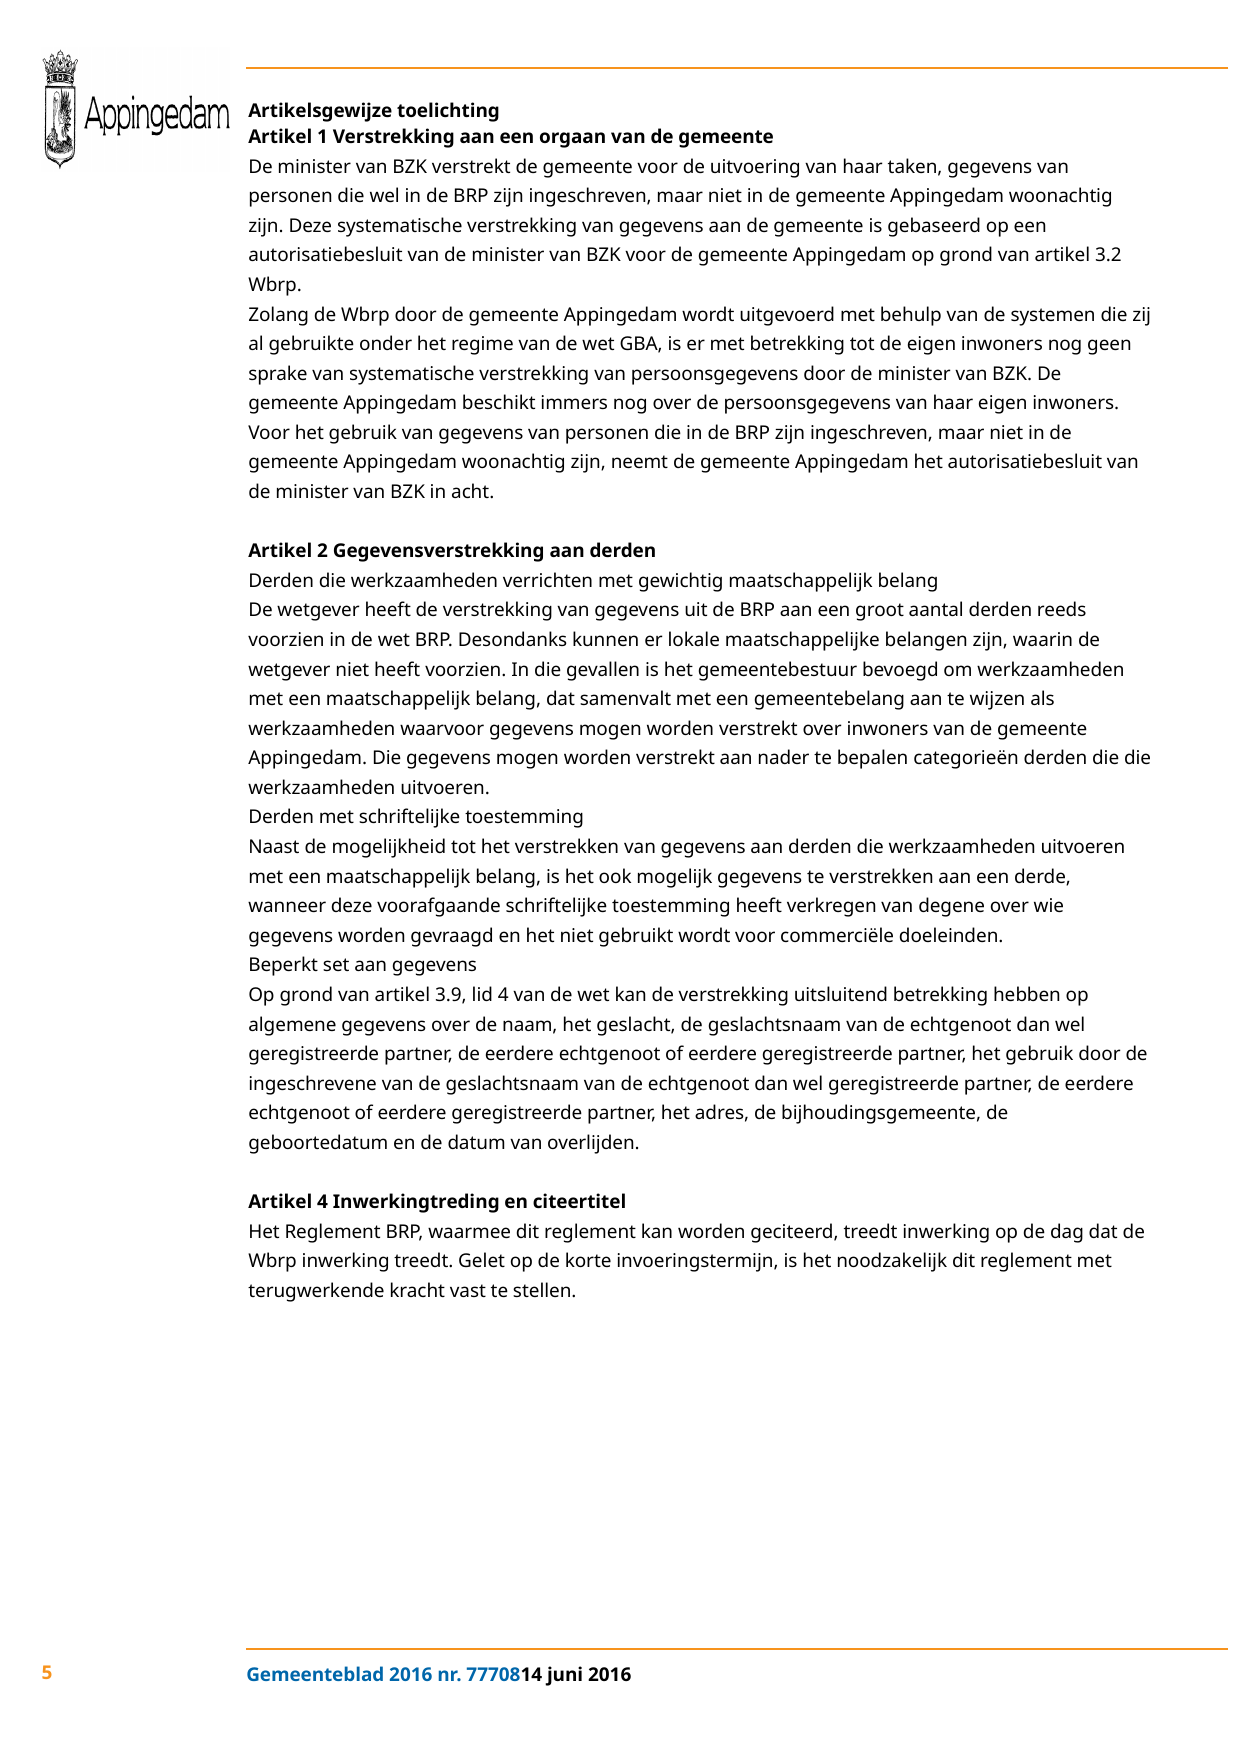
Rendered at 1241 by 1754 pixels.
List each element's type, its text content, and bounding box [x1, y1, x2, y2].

text De minister van BZK verstrekt de gemeente voor de uitvoering van haar taken, gegevens van personen die wel in de BRP zijn ingeschreven, maar niet in de gemeente Appingedam woonachtig zijn. Deze systematische verstrekking van gegevens aan de gemeente is gebaseerd op een autorisatiebesluit van de minister van BZK voor de gemeente Appingedam op grond van artikel 3.2 Wbrp. [248, 153, 1152, 297]
picture [41, 47, 231, 172]
text Artikel 2 Gegevensverstrekking aan derden [248, 537, 1152, 563]
text Op grond van artikel 3.9, lid 4 van de wet kan de verstrekking uitsluitend betrekking hebben op algemene gegevens over de naam, het geslacht, de geslachtsnaam van de echtgenoot dan wel geregistreerde partner, de eerdere echtgenoot of eerdere geregistreerde partner, het gebruik door de ingeschrevene van de geslachtsnaam van de echtgenoot dan wel geregistreerde partner, de eerdere echtgenoot of eerdere geregistreerde partner, het adres, de bijhoudingsgemeente, de geboortedatum en de datum van overlijden. [248, 981, 1152, 1155]
text De wetgever heeft de verstrekking van gegevens uit de BRP aan een groot aantal derden reeds voorzien in de wet BRP. Desondanks kunnen er lokale maatschappelijke belangen zijn, waarin de wetgever niet heeft voorzien. In die gevallen is het gemeentebestuur bevoegd om werkzaamheden met een maatschappelijk belang, dat samenvalt met een gemeentebelang aan te wijzen als werkzaamheden waarvoor gegevens mogen worden verstrekt over inwoners van de gemeente Appingedam. Die gegevens mogen worden verstrekt aan nader te bepalen categorieën derden die die werkzaamheden uitvoeren. [248, 597, 1152, 800]
text Artikel 1 Verstrekking aan een orgaan van de gemeente [248, 123, 1152, 149]
text Het Reglement BRP, waarmee dit reglement kan worden geciteerd, treedt inwerking op de dag dat de Wbrp inwerking treedt. Gelet op de korte invoeringstermijn, is het noodzakelijk dit reglement met terugwerkende kracht vast te stellen. [248, 1218, 1152, 1303]
text Derden die werkzaamheden verrichten met gewichtig maatschappelijk belang [248, 567, 1152, 593]
text Derden met schriftelijke toestemming [248, 804, 1152, 829]
text Naast de mogelijkheid tot het verstrekken van gegevens aan derden die werkzaamheden uitvoeren met een maatschappelijk belang, is het ook mogelijk gegevens te verstrekken aan een derde, wanneer deze voorafgaande schriftelijke toestemming heeft verkregen van degene over wie gegevens worden gevraagd en het niet gebruikt wordt voor commerciële doeleinden. [248, 833, 1152, 948]
text Artikelsgewijze toelichting [248, 95, 1152, 123]
text Artikel 4 Inwerkingtreding en citeertitel [248, 1188, 1152, 1214]
text Voor het gebruik van gegevens van personen die in de BRP zijn ingeschreven, maar niet in de gemeente Appingedam woonachtig zijn, neemt de gemeente Appingedam het autorisatiebesluit van de minister van BZK in acht. [248, 419, 1152, 504]
text Zolang de Wbrp door de gemeente Appingedam wordt uitgevoerd met behulp van de systemen die zij al gebruikte onder het regime van de wet GBA, is er met betrekking tot de eigen inwoners nog geen sprake van systematische verstrekking van persoonsgegevens door de minister van BZK. De gemeente Appingedam beschikt immers nog over de persoonsgegevens van haar eigen inwoners. [248, 301, 1152, 415]
text Beperkt set aan gegevens [248, 952, 1152, 977]
